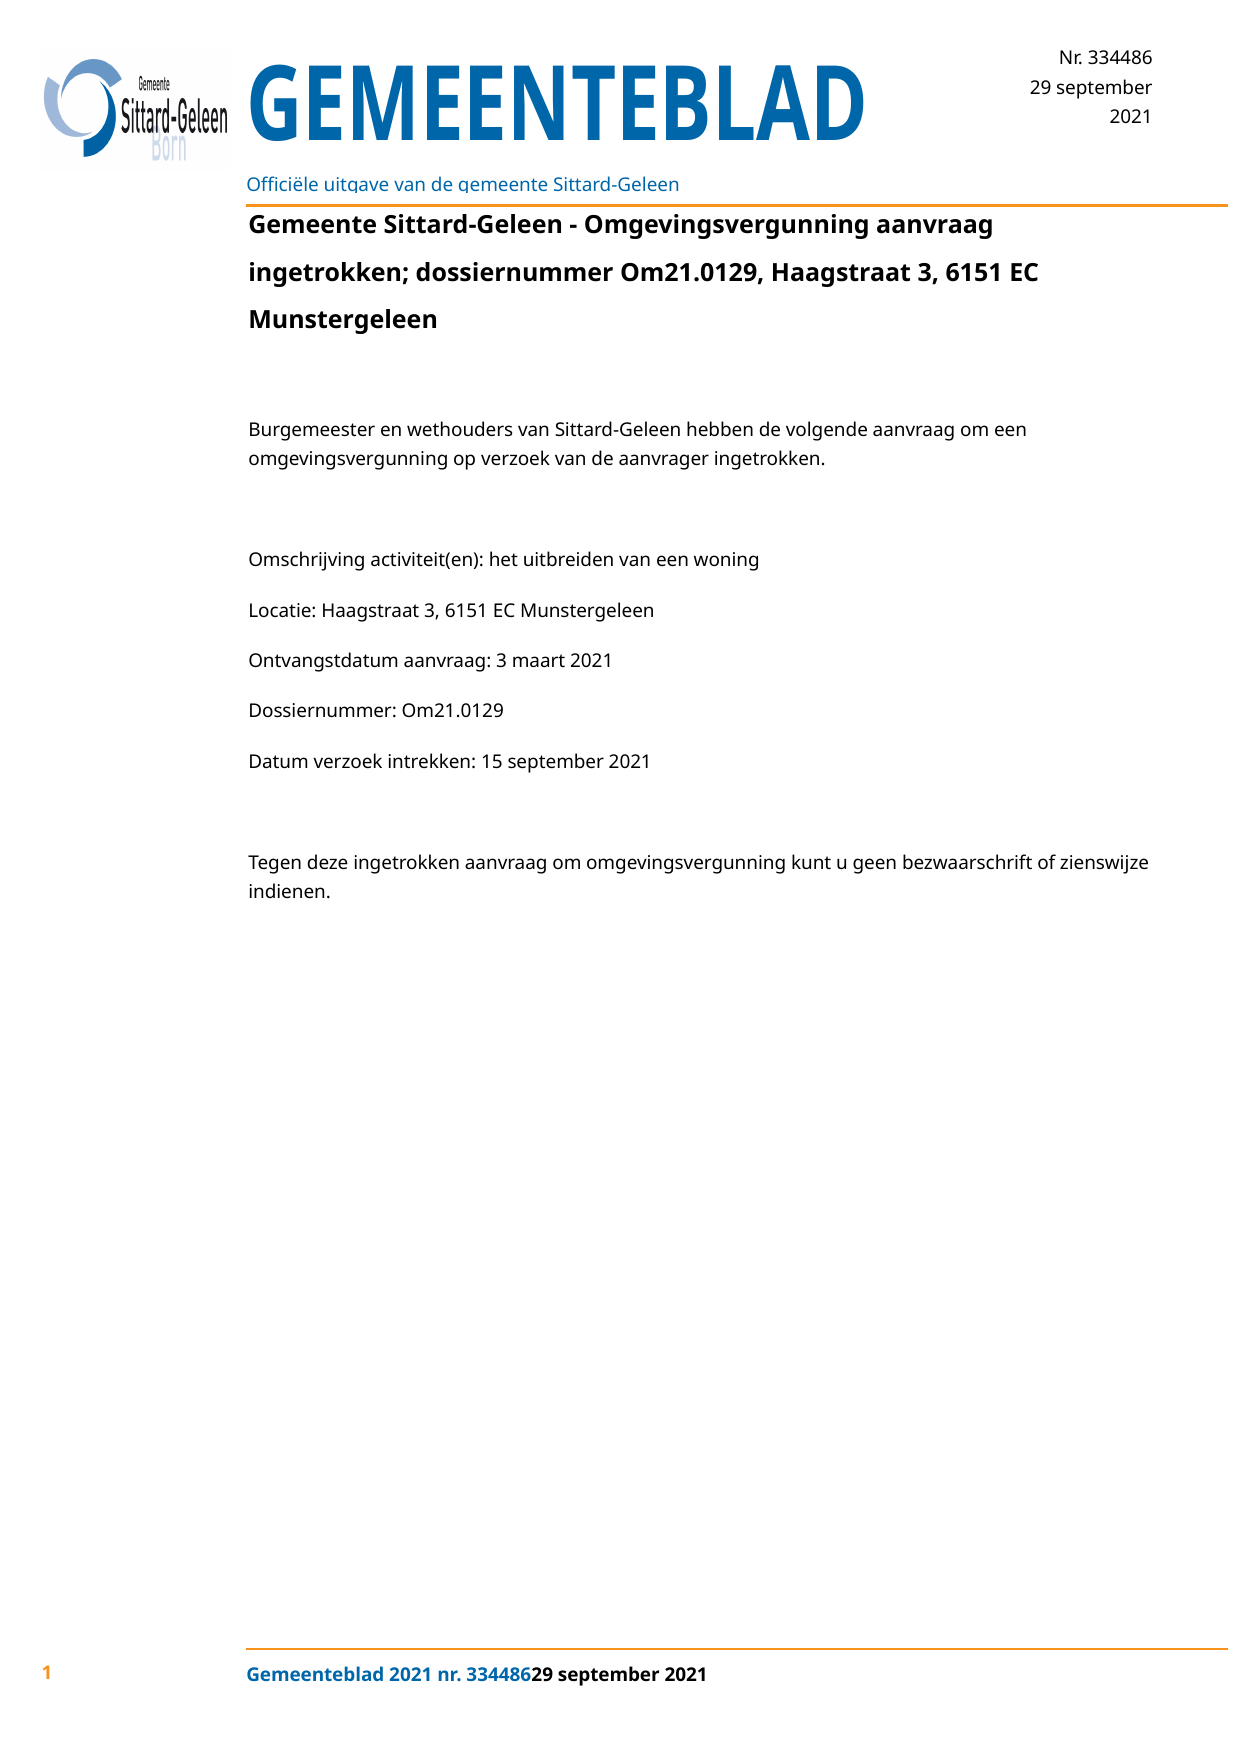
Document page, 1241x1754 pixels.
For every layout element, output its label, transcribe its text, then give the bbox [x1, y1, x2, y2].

text Datum verzoek intrekken: 15 september 2021 [248, 748, 1152, 774]
text Gemeente Sittard-Geleen - Omgevingsvergunning aanvraag ingetrokken; dossiernummer Om21.0129, Haagstraat 3, 6151 EC Munstergeleen [248, 207, 1152, 336]
text Burgemeester en wethouders van Sittard-Geleen hebben de volgende aanvraag om een omgevingsvergunning op verzoek van de aanvrager ingetrokken. [248, 416, 1152, 471]
text Omschrijving activiteit(en): het uitbreiden van een woning [248, 546, 1152, 572]
text Locatie: Haagstraat 3, 6151 EC Munstergeleen [248, 597, 1152, 622]
text Tegen deze ingetrokken aanvraag om omgevingsvergunning kunt u geen bezwaarschrift of zienswijze indienen. [248, 849, 1152, 904]
text Ontvangstdatum aanvraag: 3 maart 2021 [248, 647, 1152, 673]
picture [41, 47, 231, 172]
text Dossiernummer: Om21.0129 [248, 698, 1152, 723]
